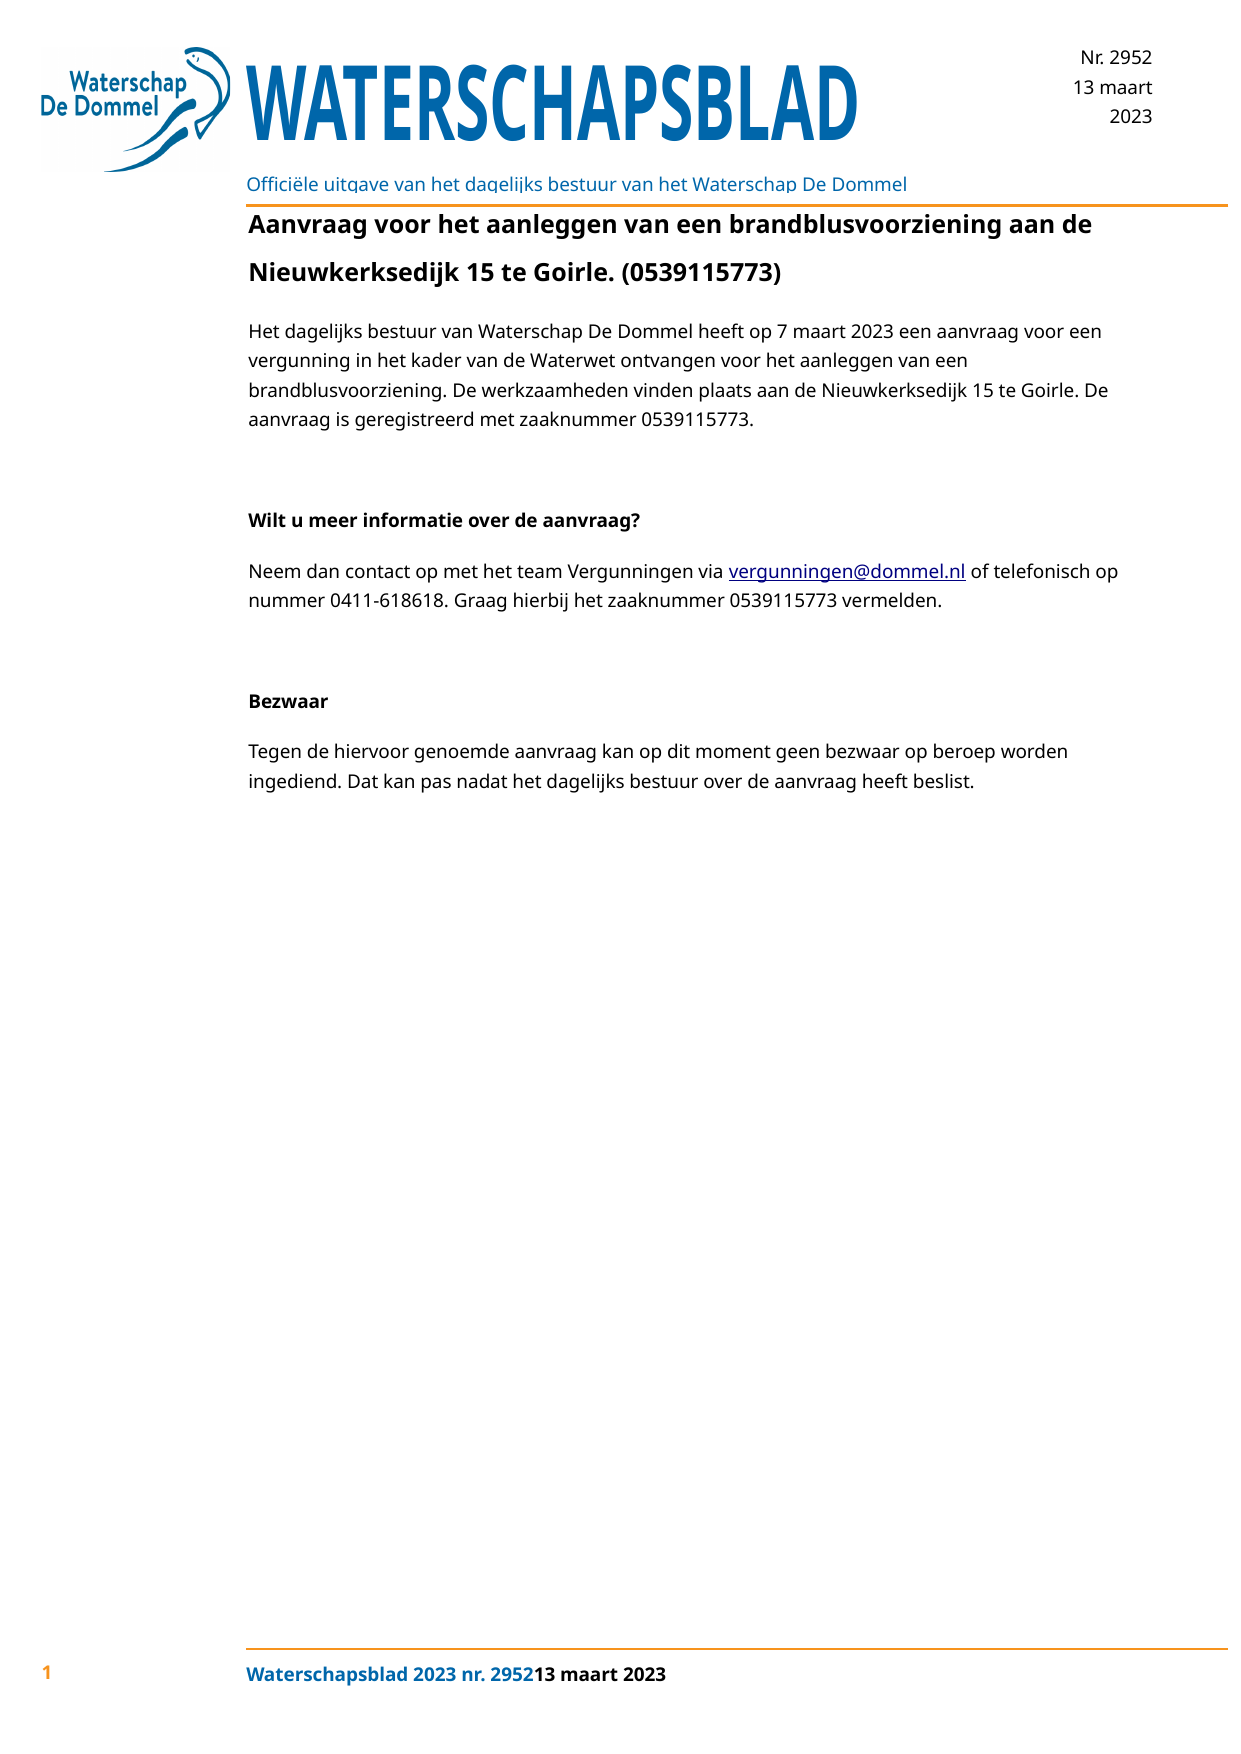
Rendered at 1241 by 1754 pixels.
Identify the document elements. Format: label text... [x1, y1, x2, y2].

picture [198, 118, 210, 131]
text Het dagelijks bestuur van Waterschap De Dommel heeft op 7 maart 2023 een aanvraag voor een vergunning in het kader van de Waterwet ontvangen voor het aanleggen van een brandblusvoorziening. De werkzaamheden vinden plaats aan de Nieuwkerksedijk 15 te Goirle. De aanvraag is geregistreerd met zaaknummer 0539115773. [248, 318, 1152, 432]
text Tegen de hiervoor genoemde aanvraag kan op dit moment geen bezwaar op beroep worden ingediend. Dat kan pas nadat het dagelijks bestuur over de aanvraag heeft beslist. [248, 739, 1152, 794]
picture [45, 99, 51, 111]
text Bezwaar [248, 688, 1152, 714]
text Aanvraag voor het aanleggen van een brandblusvoorziening aan de Nieuwkerksedijk 15 te Goirle. (0539115773) [248, 207, 1152, 288]
picture [41, 47, 231, 172]
picture [204, 47, 231, 76]
text Wilt u meer informatie over de aanvraag? [248, 507, 1152, 533]
text Neem dan contact op met het team Vergunningen via vergunningen@dommel.nl of telefonisch op nummer 0411-618618. Graag hierbij het zaaknummer 0539115773 vermelden. [248, 558, 1152, 613]
